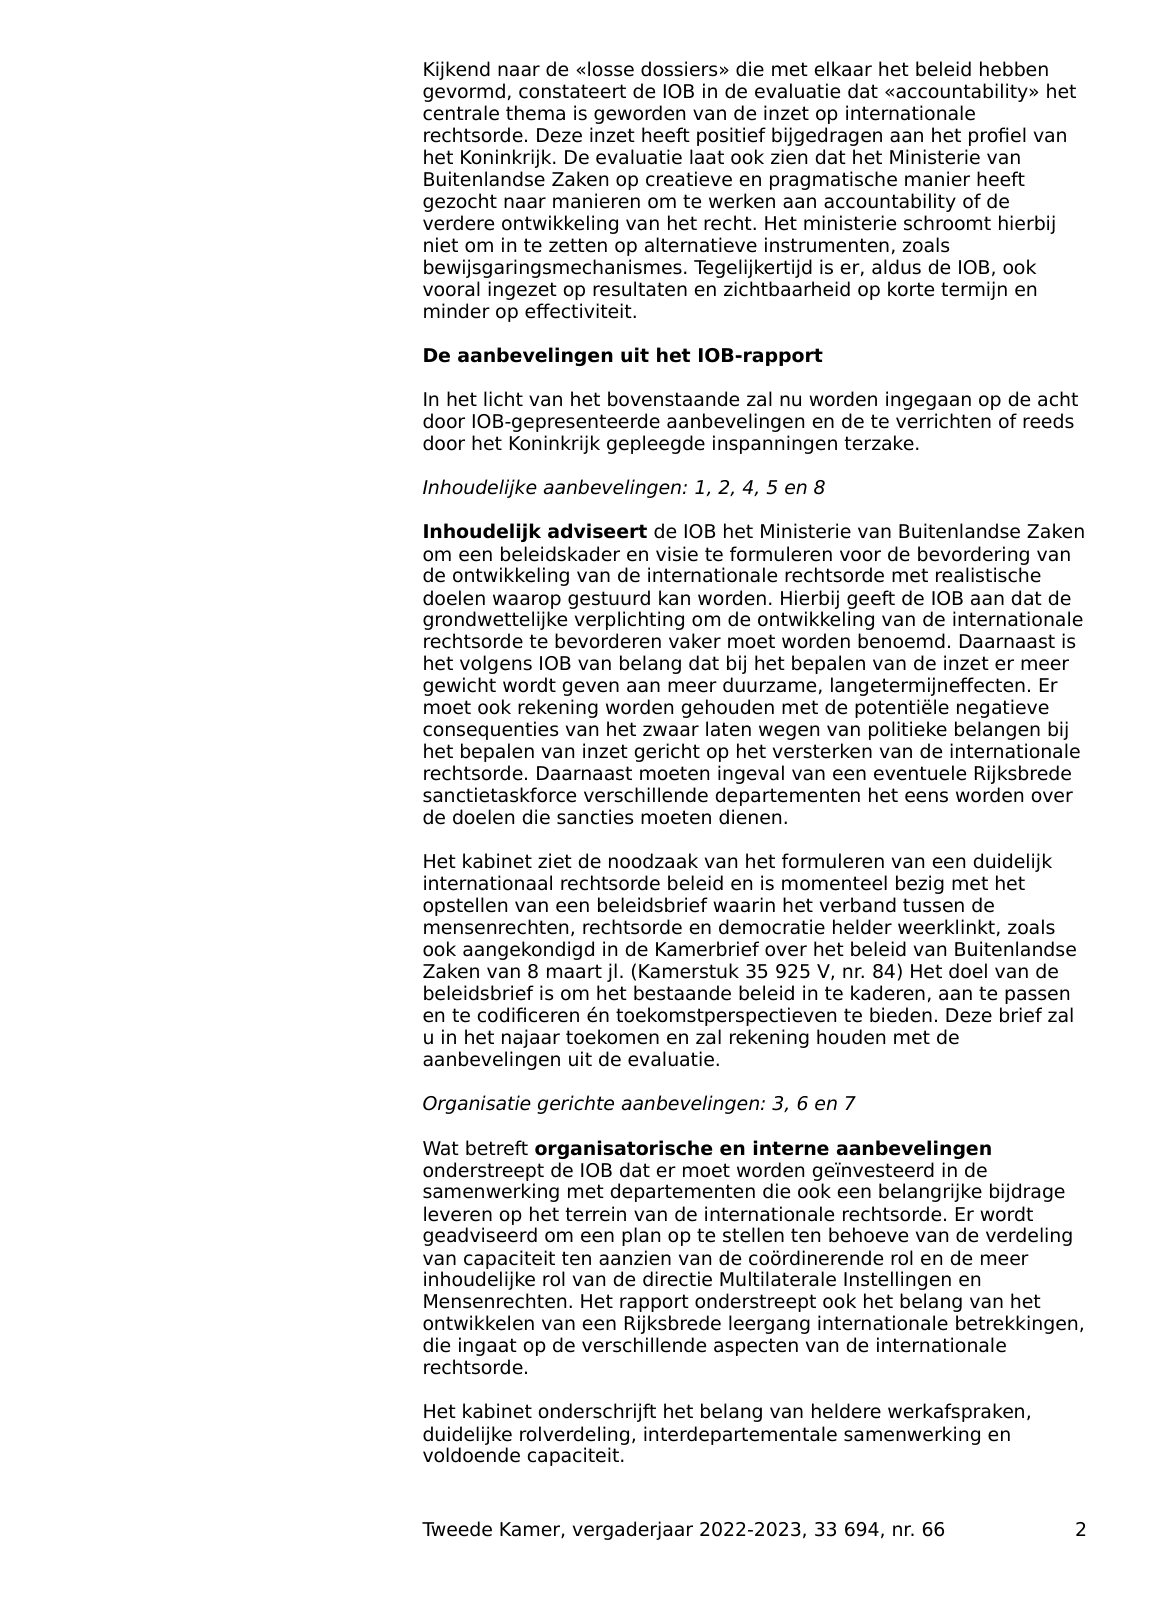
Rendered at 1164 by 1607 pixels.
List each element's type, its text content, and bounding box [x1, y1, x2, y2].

text Wat betreft organisatorische en interne aanbevelingen onderstreept de IOB dat er moet worden geïnvesteerd in de samenwerking met departementen die ook een belangrijke bijdrage leveren op het terrein van de internationale rechtsorde. Er wordt geadviseerd om een plan op te stellen ten behoeve van de verdeling van capaciteit ten aanzien van de coördinerende rol en de meer inhoudelijke rol van de directie Multilaterale Instellingen en Mensenrechten. Het rapport onderstreept ook het belang van het ontwikkelen van een Rijksbrede leergang internationale betrekkingen, die ingaat op de verschillende aspecten van de internationale rechtsorde. [422, 1137, 1087, 1379]
text Inhoudelijk adviseert de IOB het Ministerie van Buitenlandse Zaken om een beleidskader en visie te formuleren voor de bevordering van de ontwikkeling van de internationale rechtsorde met realistische doelen waarop gestuurd kan worden. Hierbij geeft de IOB aan dat de grondwettelijke verplichting om de ontwikkeling van de internationale rechtsorde te bevorderen vaker moet worden benoemd. Daarnaast is het volgens IOB van belang dat bij het bepalen van de inzet er meer gewicht wordt geven aan meer duurzame, langetermijneffecten. Er moet ook rekening worden gehouden met de potentiële negatieve consequenties van het zwaar laten wegen van politieke belangen bij het bepalen van inzet gericht op het versterken van de internationale rechtsorde. Daarnaast moeten ingeval van een eventuele Rijksbrede sanctietaskforce verschillende departementen het eens worden over de doelen die sancties moeten dienen. [422, 521, 1087, 829]
text Kijkend naar de «losse dossiers» die met elkaar het beleid hebben gevormd, constateert de IOB in de evaluatie dat «accountability» het centrale thema is geworden van de inzet op internationale rechtsorde. Deze inzet heeft positief bijgedragen aan het profiel van het Koninkrijk. De evaluatie laat ook zien dat het Ministerie van Buitenlandse Zaken op creatieve en pragmatische manier heeft gezocht naar manieren om te werken aan accountability of de verdere ontwikkeling van het recht. Het ministerie schroomt hierbij niet om in te zetten op alternatieve instrumenten, zoals bewijsgaringsmechanismes. Tegelijkertijd is er, aldus de IOB, ook vooral ingezet op resultaten en zichtbaarheid op korte termijn en minder op effectiviteit. [422, 59, 1087, 323]
subtitle Organisatie gerichte aanbevelingen: 3, 6 en 7 [422, 1093, 1087, 1115]
text Het kabinet ziet de noodzaak van het formuleren van een duidelijk internationaal rechtsorde beleid en is momenteel bezig met het opstellen van een beleidsbrief waarin het verband tussen de mensenrechten, rechtsorde en democratie helder weerklinkt, zoals ook aangekondigd in de Kamerbrief over het beleid van Buitenlandse Zaken van 8 maart jl. (Kamerstuk 35 925 V, nr. 84) Het doel van de beleidsbrief is om het bestaande beleid in te kaderen, aan te passen en te codificeren én toekomstperspectieven te bieden. Deze brief zal u in het najaar toekomen en zal rekening houden met de aanbevelingen uit de evaluatie. [422, 851, 1087, 1071]
text Het kabinet onderschrijft het belang van heldere werkafspraken, duidelijke rolverdeling, interdepartementale samenwerking en voldoende capaciteit. [422, 1401, 1087, 1467]
subtitle De aanbevelingen uit het IOB-rapport [422, 345, 1087, 367]
subtitle Inhoudelijke aanbevelingen: 1, 2, 4, 5 en 8 [422, 477, 1087, 499]
text In het licht van het bovenstaande zal nu worden ingegaan op de acht door IOB-gepresenteerde aanbevelingen en de te verrichten of reeds door het Koninkrijk gepleegde inspanningen terzake. [422, 389, 1087, 455]
